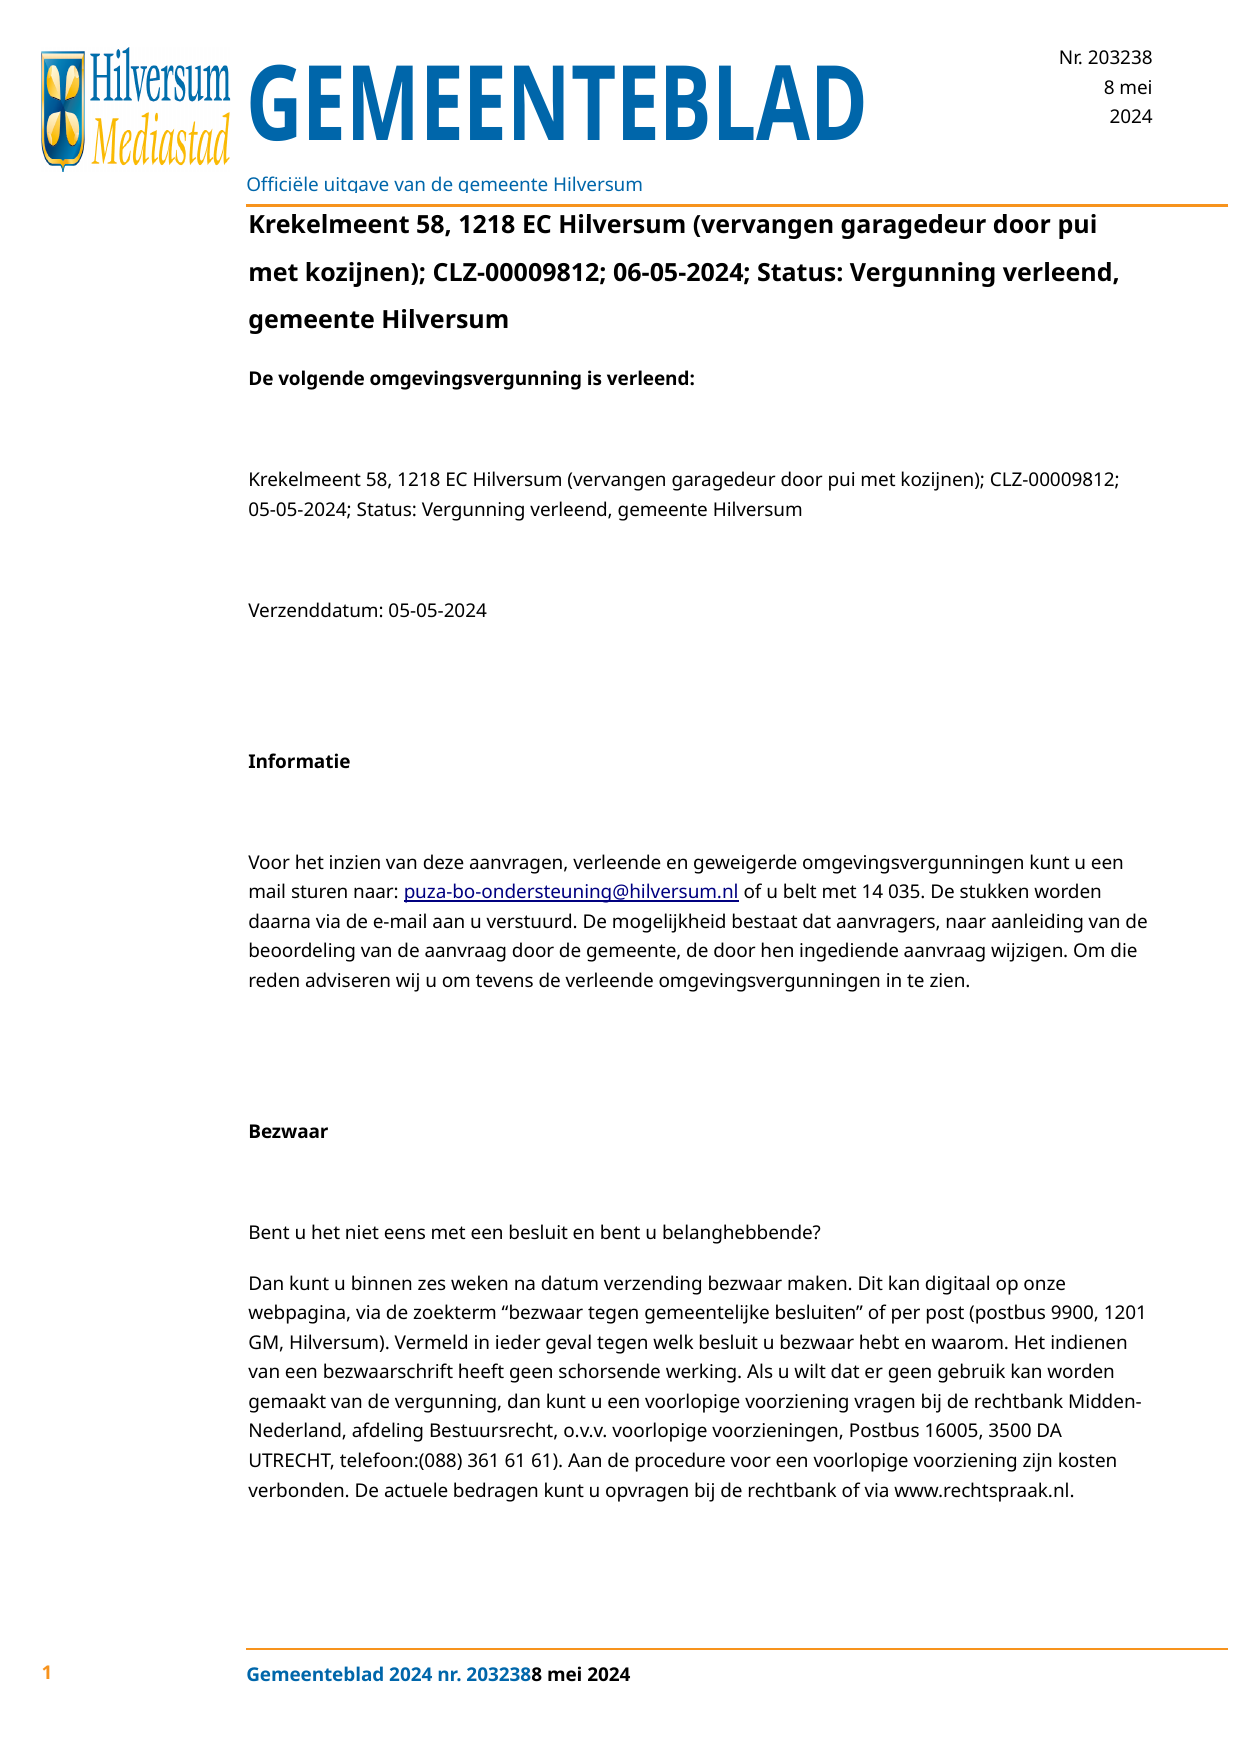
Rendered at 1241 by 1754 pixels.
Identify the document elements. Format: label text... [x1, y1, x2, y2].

text De volgende omgevingsvergunning is verleend: [248, 366, 1152, 391]
text Voor het inzien van deze aanvragen, verleende en geweigerde omgevingsvergunningen kunt u een mail sturen naar: puza-bo-ondersteuning@hilversum.nl of u belt met 14 035. De stukken worden daarna via de e-mail aan u verstuurd. De mogelijkheid bestaat dat aanvragers, naar aanleiding van de beoordeling van de aanvraag door de gemeente, de door hen ingediende aanvraag wijzigen. Om die reden adviseren wij u om tevens de verleende omgevingsvergunningen in te zien. [248, 849, 1152, 993]
text Bent u het niet eens met een besluit en bent u belanghebbende? [248, 1219, 1152, 1245]
text Verzenddatum: 05-05-2024 [248, 597, 1152, 622]
text Informatie [248, 748, 1152, 774]
picture [41, 47, 231, 172]
text Krekelmeent 58, 1218 EC Hilversum (vervangen garagedeur door pui met kozijnen); CLZ-00009812; 05-05-2024; Status: Vergunning verleend, gemeente Hilversum [248, 466, 1152, 522]
text Krekelmeent 58, 1218 EC Hilversum (vervangen garagedeur door pui met kozijnen); CLZ-00009812; 06-05-2024; Status: Vergunning verleend, gemeente Hilversum [248, 207, 1152, 336]
text Bezwaar [248, 1118, 1152, 1144]
text Dan kunt u binnen zes weken na datum verzending bezwaar maken. Dit kan digitaal op onze webpagina, via de zoekterm “bezwaar tegen gemeentelijke besluiten” of per post (postbus 9900, 1201 GM, Hilversum). Vermeld in ieder geval tegen welk besluit u bezwaar hebt en waarom. Het indienen van een bezwaarschrift heeft geen schorsende werking. Als u wilt dat er geen gebruik kan worden gemaakt van de vergunning, dan kunt u een voorlopige voorziening vragen bij de rechtbank Midden-Nederland, afdeling Bestuursrecht, o.v.v. voorlopige voorzieningen, Postbus 16005, 3500 DA UTRECHT, telefoon:(088) 361 61 61). Aan de procedure voor een voorlopige voorziening zijn kosten verbonden. De actuele bedragen kunt u opvragen bij de rechtbank of via www.rechtspraak.nl. [248, 1270, 1152, 1502]
